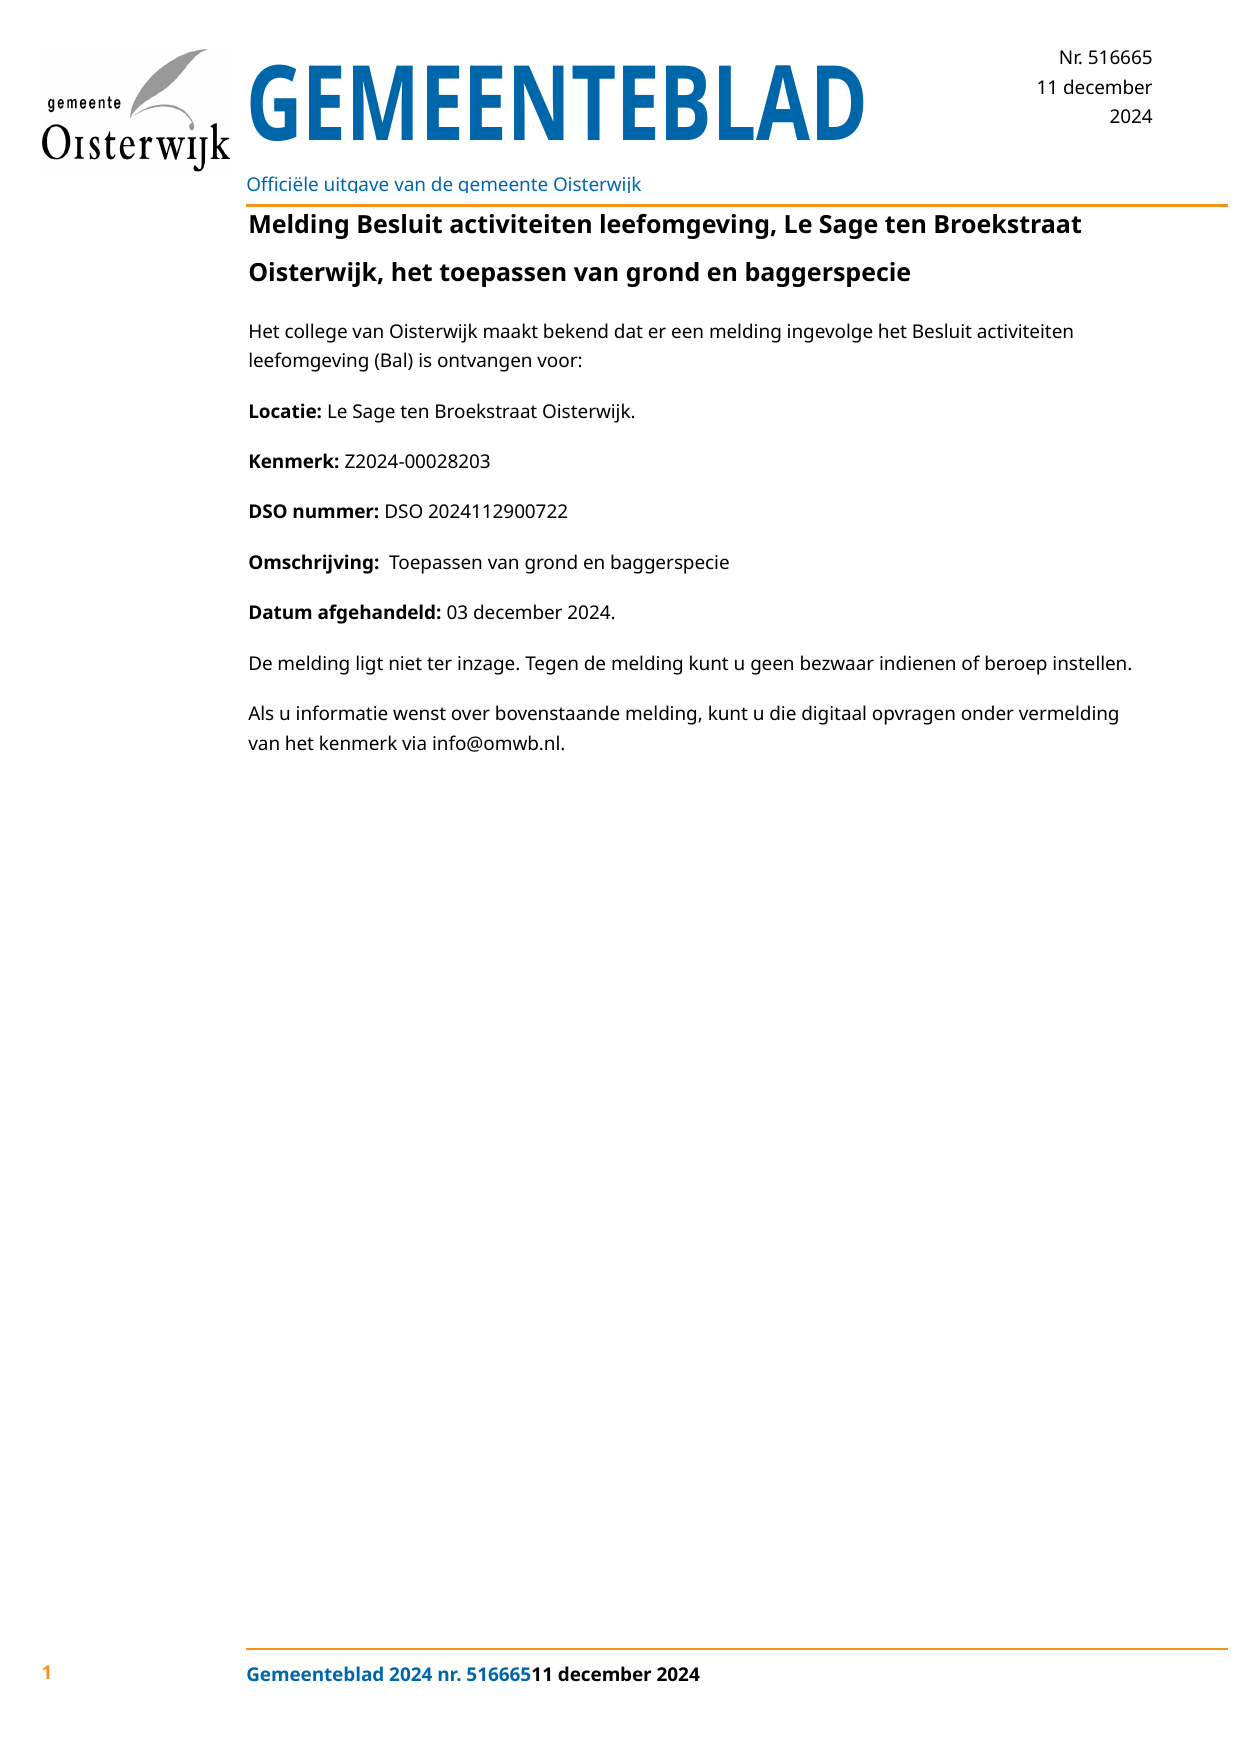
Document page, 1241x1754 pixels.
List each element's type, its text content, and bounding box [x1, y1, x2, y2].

text Omschrijving: Toepassen van grond en baggerspecie [248, 549, 1152, 575]
text Als u informatie wenst over bovenstaande melding, kunt u die digitaal opvragen onder vermelding van het kenmerk via info@omwb.nl. [248, 700, 1152, 756]
text Melding Besluit activiteiten leefomgeving, Le Sage ten Broekstraat Oisterwijk, het toepassen van grond en baggerspecie [248, 207, 1152, 288]
text Kenmerk: Z2024-00028203 [248, 448, 1152, 474]
text De melding ligt niet ter inzage. Tegen de melding kunt u geen bezwaar indienen of beroep instellen. [248, 650, 1152, 676]
text DSO nummer: DSO 2024112900722 [248, 499, 1152, 524]
picture [41, 47, 231, 172]
text Locatie: Le Sage ten Broekstraat Oisterwijk. [248, 398, 1152, 424]
text Datum afgehandeld: 03 december 2024. [248, 599, 1152, 625]
text Het college van Oisterwijk maakt bekend dat er een melding ingevolge het Besluit activiteiten leefomgeving (Bal) is ontvangen voor: [248, 318, 1152, 373]
